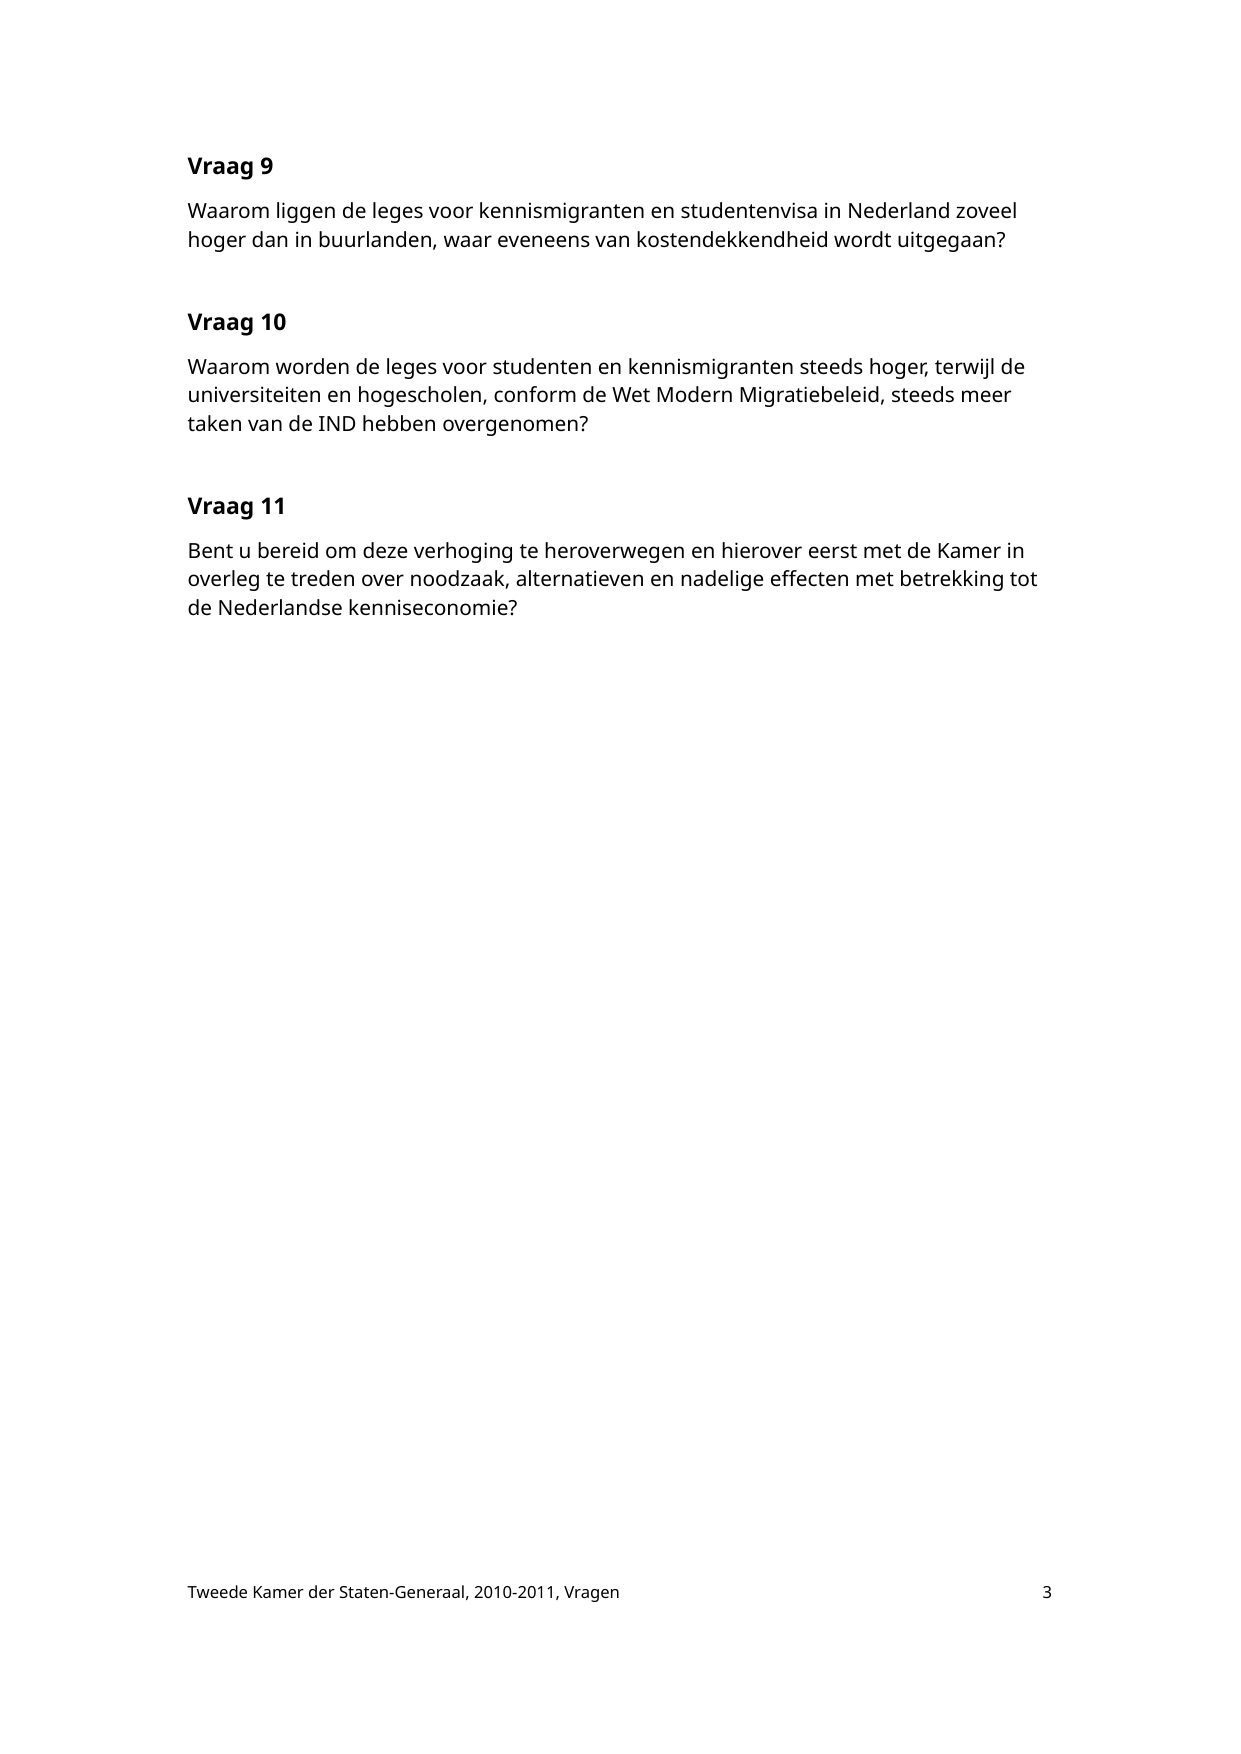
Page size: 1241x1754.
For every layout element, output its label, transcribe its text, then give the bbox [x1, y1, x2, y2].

subtitle Vraag 9 [187, 150, 1053, 181]
subtitle Vraag 11 [187, 490, 1053, 521]
subtitle Vraag 10 [187, 306, 1053, 337]
text Bent u bereid om deze verhoging te heroverwegen en hierover eerst met de Kamer in overleg te treden over noodzaak, alternatieven en nadelige effecten met betrekking tot de Nederlandse kenniseconomie? [187, 536, 1053, 621]
text Waarom worden de leges voor studenten en kennismigranten steeds hoger, terwijl de universiteiten en hogescholen, conform de Wet Modern Migratiebeleid, steeds meer taken van de IND hebben overgenomen? [187, 352, 1053, 437]
text Waarom liggen de leges voor kennismigranten en studentenvisa in Nederland zoveel hoger dan in buurlanden, waar eveneens van kostendekkendheid wordt uitgegaan? [187, 196, 1053, 253]
